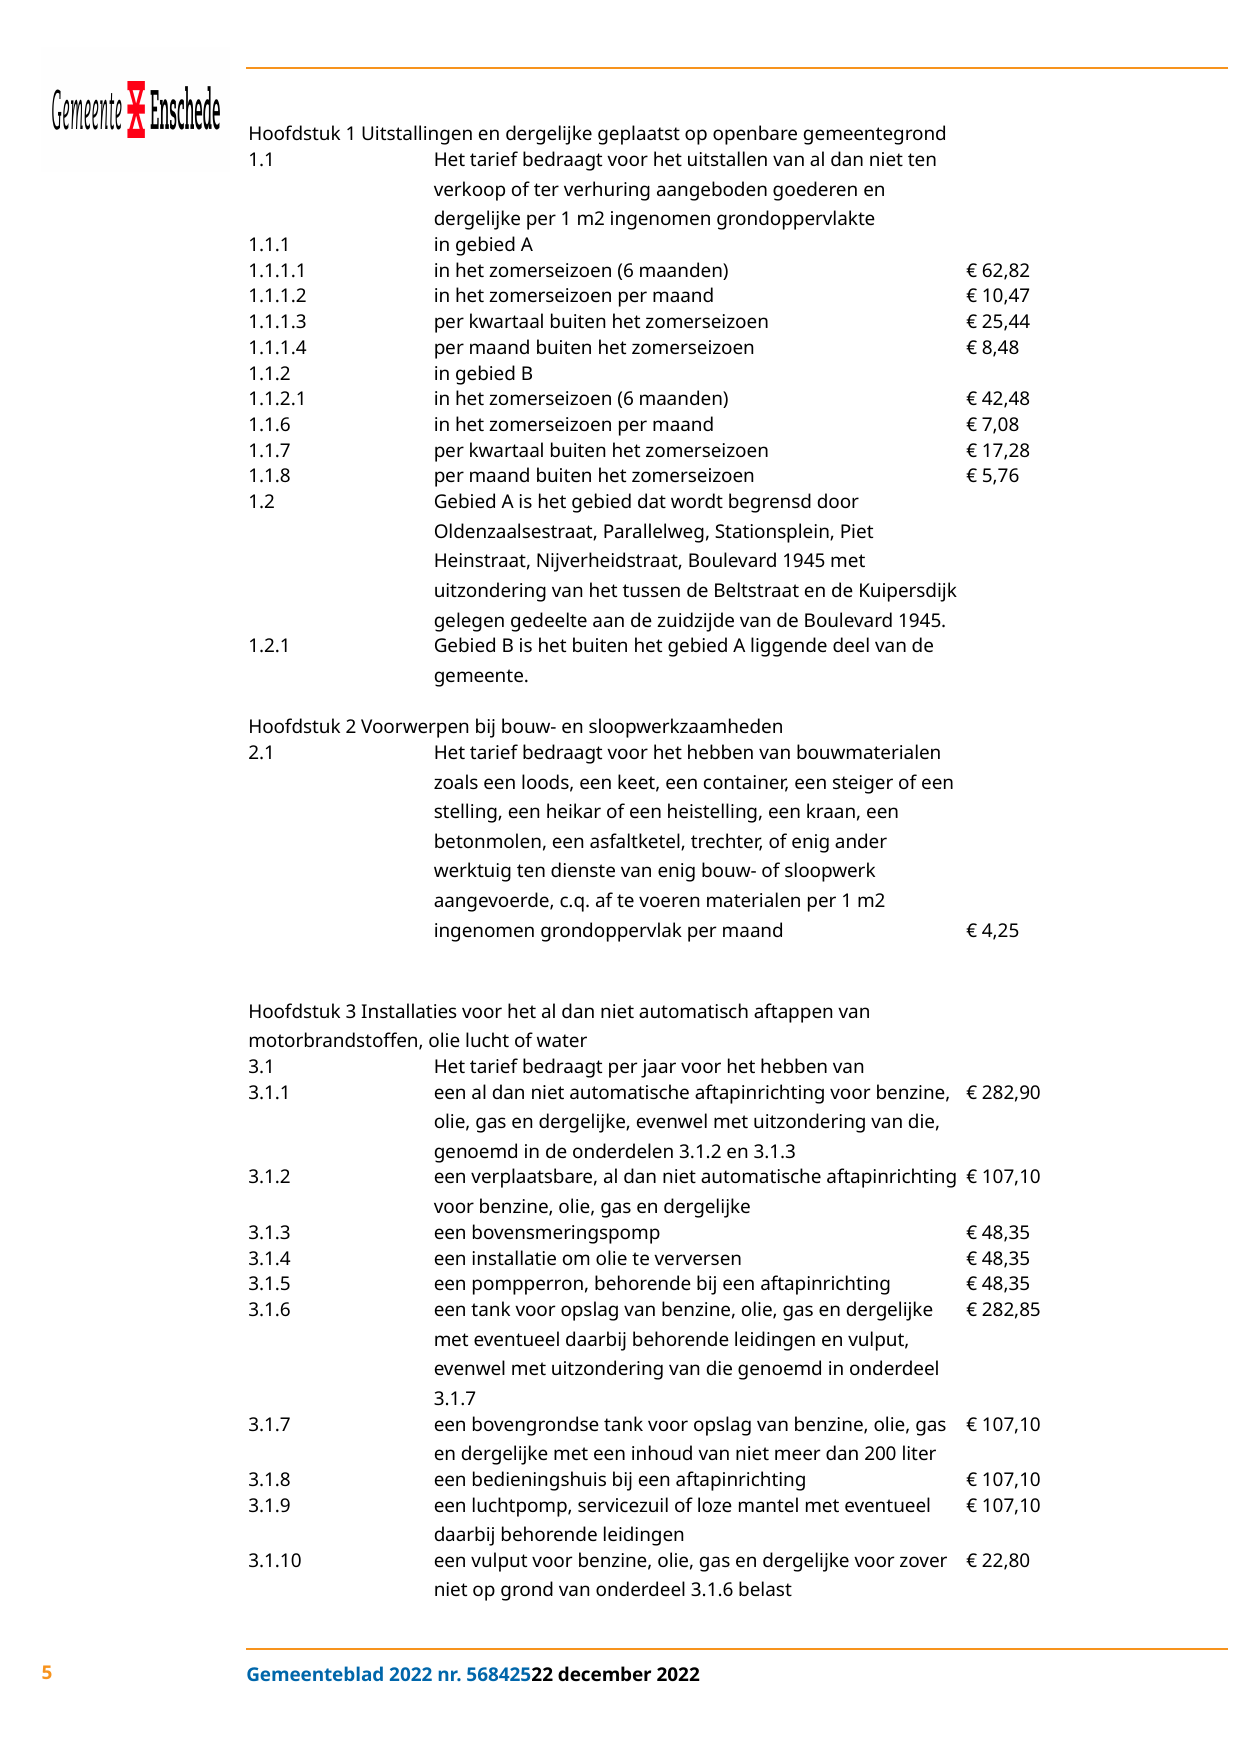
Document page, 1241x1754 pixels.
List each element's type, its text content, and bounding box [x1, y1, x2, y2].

table_cell € 107,10 [966, 1411, 1152, 1466]
table_cell een bovengrondse tank voor opslag van benzine, olie, gas en dergelijke met een inhoud van niet meer dan 200 liter [434, 1411, 966, 1466]
table_cell [966, 688, 1152, 713]
table_cell € 62,82 [966, 257, 1152, 283]
table_cell een installatie om olie te verversen [434, 1245, 966, 1271]
table_cell [966, 1053, 1152, 1079]
table_cell een al dan niet automatische aftapinrichting voor benzine, olie, gas en dergelijke, evenwel met uitzondering van die, genoemd in de onderdelen 3.1.2 en 3.1.3 [434, 1079, 966, 1164]
table_cell € 22,80 [966, 1547, 1152, 1602]
table_cell [966, 972, 1152, 998]
table_cell € 107,10 [966, 1466, 1152, 1492]
table_cell 1.1.1.2 [248, 283, 433, 308]
table_cell [966, 95, 1152, 121]
table_cell Gebied A is het gebied dat wordt begrensd door Oldenzaalsestraat, Parallelweg, Stationsplein, Piet Heinstraat, Nijverheidstraat, Boulevard 1945 met uitzondering van het tussen de Beltstraat en de Kuipersdijk gelegen gedeelte aan de zuidzijde van de Boulevard 1945. [434, 489, 966, 632]
table_cell 1.1.2 [248, 360, 433, 386]
table_cell per kwartaal buiten het zomerseizoen [434, 308, 966, 334]
table_cell 3.1.8 [248, 1466, 433, 1492]
table_cell 3.1.10 [248, 1547, 433, 1602]
table_cell € 17,28 [966, 437, 1152, 463]
table_cell per maand buiten het zomerseizoen [434, 463, 966, 488]
table_cell Hoofdstuk 2 Voorwerpen bij bouw- en sloopwerkzaamheden [248, 714, 966, 739]
table_cell € 42,48 [966, 386, 1152, 411]
table_cell € 282,90 [966, 1079, 1152, 1164]
table_cell 1.1.1.3 [248, 308, 433, 334]
table_cell in het zomerseizoen per maand [434, 283, 966, 308]
table_cell 3.1.9 [248, 1492, 433, 1547]
table_cell Gebied B is het buiten het gebied A liggende deel van de gemeente. [434, 633, 966, 688]
table_cell 1.1.2.1 [248, 386, 433, 411]
table_cell € 8,48 [966, 334, 1152, 360]
table_cell [966, 231, 1152, 257]
table_cell [248, 95, 966, 121]
table_cell 1.2.1 [248, 633, 433, 688]
table_cell [966, 146, 1152, 231]
table_cell in het zomerseizoen (6 maanden) [434, 386, 966, 411]
table_cell per kwartaal buiten het zomerseizoen [434, 437, 966, 463]
table_cell € 7,08 [966, 411, 1152, 437]
table_cell [966, 998, 1152, 1053]
table_cell [966, 360, 1152, 386]
table_cell 3.1.6 [248, 1296, 433, 1411]
table_cell een luchtpomp, servicezuil of loze mantel met eventueel daarbij behorende leidingen [434, 1492, 966, 1547]
table_cell [966, 714, 1152, 739]
table_cell € 25,44 [966, 308, 1152, 334]
table_cell 3.1.2 [248, 1164, 433, 1219]
table_cell 1.1 [248, 146, 433, 231]
table_cell 3.1 [248, 1053, 433, 1079]
table_cell [248, 972, 433, 998]
table_cell [434, 972, 966, 998]
table_cell per maand buiten het zomerseizoen [434, 334, 966, 360]
table_cell € 107,10 [966, 1164, 1152, 1219]
table_cell 1.1.1.1 [248, 257, 433, 283]
table_cell een bovensmeringspomp [434, 1219, 966, 1245]
table_cell [966, 633, 1152, 688]
table_cell € 4,25 [966, 739, 1152, 972]
table_cell een tank voor opslag van benzine, olie, gas en dergelijke met eventueel daarbij behorende leidingen en vulput, evenwel met uitzondering van die genoemd in onderdeel 3.1.7 [434, 1296, 966, 1411]
table_cell € 48,35 [966, 1219, 1152, 1245]
table_cell een bedieningshuis bij een aftapinrichting [434, 1466, 966, 1492]
table_cell in gebied A [434, 231, 966, 257]
table_cell een vulput voor benzine, olie, gas en dergelijke voor zover niet op grond van onderdeel 3.1.6 belast [434, 1547, 966, 1602]
table_cell € 5,76 [966, 463, 1152, 488]
table_cell 1.1.1 [248, 231, 433, 257]
table_cell [966, 489, 1152, 632]
table_cell [248, 688, 433, 713]
table_cell € 48,35 [966, 1271, 1152, 1296]
table_cell [966, 121, 1152, 146]
table_cell in het zomerseizoen per maand [434, 411, 966, 437]
table_cell 3.1.1 [248, 1079, 433, 1164]
table_cell in het zomerseizoen (6 maanden) [434, 257, 966, 283]
table_cell 1.2 [248, 489, 433, 632]
table_cell € 282,85 [966, 1296, 1152, 1411]
table_cell 1.1.1.4 [248, 334, 433, 360]
table_cell 1.1.6 [248, 411, 433, 437]
table_cell Hoofdstuk 3 Installaties voor het al dan niet automatisch aftappen van motorbrandstoffen, olie lucht of water [248, 998, 966, 1053]
table_cell 3.1.7 [248, 1411, 433, 1466]
table_cell Het tarief bedraagt per jaar voor het hebben van [434, 1053, 966, 1079]
table_cell in gebied B [434, 360, 966, 386]
table_cell Het tarief bedraagt voor het hebben van bouwmaterialen zoals een loods, een keet, een container, een steiger of een stelling, een heikar of een heistelling, een kraan, een betonmolen, een asfaltketel, trechter, of enig ander werktuig ten dienste van enig bouw- of sloopwerk aangevoerde, c.q. af te voeren materialen per 1 m2 ingenomen grondoppervlak per maand [434, 739, 966, 972]
table_cell 3.1.3 [248, 1219, 433, 1245]
table_cell een pompperron, behorende bij een aftapinrichting [434, 1271, 966, 1296]
table_cell Het tarief bedraagt voor het uitstallen van al dan niet ten verkoop of ter verhuring aangeboden goederen en dergelijke per 1 m2 ingenomen grondoppervlakte [434, 146, 966, 231]
table_cell 2.1 [248, 739, 433, 972]
table_cell [434, 688, 966, 713]
table_cell 1.1.8 [248, 463, 433, 488]
table_cell € 10,47 [966, 283, 1152, 308]
table_cell een verplaatsbare, al dan niet automatische aftapinrichting voor benzine, olie, gas en dergelijke [434, 1164, 966, 1219]
table_cell Hoofdstuk 1 Uitstallingen en dergelijke geplaatst op openbare gemeentegrond [248, 121, 966, 146]
table_cell € 48,35 [966, 1245, 1152, 1271]
table_cell 3.1.5 [248, 1271, 433, 1296]
table_cell 3.1.4 [248, 1245, 433, 1271]
table_cell 1.1.7 [248, 437, 433, 463]
table_cell € 107,10 [966, 1492, 1152, 1547]
picture [41, 47, 231, 172]
